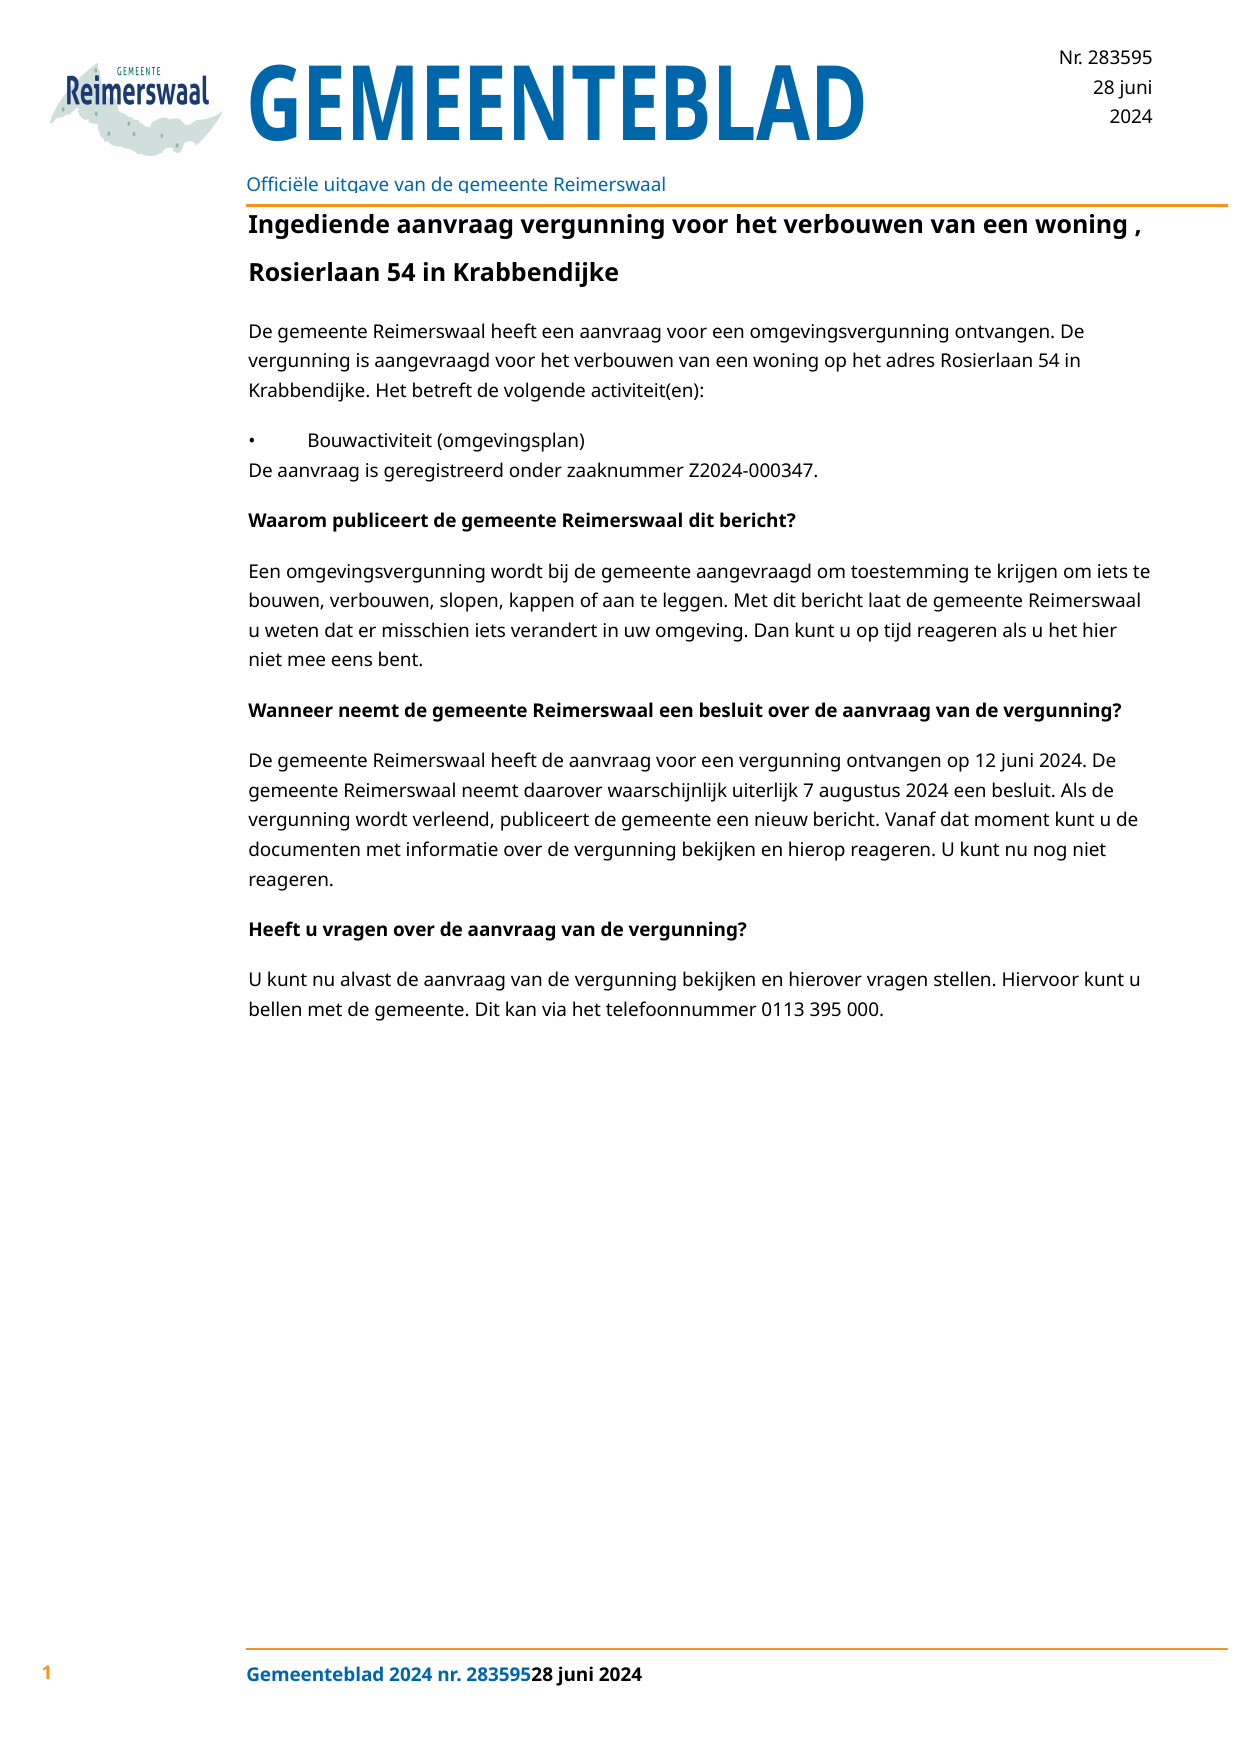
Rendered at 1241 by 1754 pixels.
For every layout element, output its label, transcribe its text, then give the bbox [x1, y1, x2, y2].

picture [41, 47, 231, 172]
text Waarom publiceert de gemeente Reimerswaal dit bericht? [248, 507, 1152, 533]
text Ingediende aanvraag vergunning voor het verbouwen van een woning , Rosierlaan 54 in Krabbendijke [248, 207, 1152, 288]
text De gemeente Reimerswaal heeft een aanvraag voor een omgevingsvergunning ontvangen. De vergunning is aangevraagd voor het verbouwen van een woning op het adres Rosierlaan 54 in Krabbendijke. Het betreft de volgende activiteit(en): [248, 318, 1152, 403]
text De gemeente Reimerswaal heeft de aanvraag voor een vergunning ontvangen op 12 juni 2024. De gemeente Reimerswaal neemt daarover waarschijnlijk uiterlijk 7 augustus 2024 een besluit. Als de vergunning wordt verleend, publiceert de gemeente een nieuw bericht. Vanaf dat moment kunt u de documenten met informatie over de vergunning bekijken en hierop reageren. U kunt nu nog niet reageren. [248, 747, 1152, 892]
text U kunt nu alvast de aanvraag van de vergunning bekijken en hierover vragen stellen. Hiervoor kunt u bellen met de gemeente. Dit kan via het telefoonnummer 0113 395 000. [248, 967, 1152, 1022]
text Heeft u vragen over de aanvraag van de vergunning? [248, 916, 1152, 942]
text Een omgevingsvergunning wordt bij de gemeente aangevraagd om toestemming te krijgen om iets te bouwen, verbouwen, slopen, kappen of aan te leggen. Met dit bericht laat de gemeente Reimerswaal u weten dat er misschien iets verandert in uw omgeving. Dan kunt u op tijd reageren als u het hier niet mee eens bent. [248, 558, 1152, 672]
text De aanvraag is geregistreerd onder zaaknummer Z2024-000347. [248, 457, 1152, 483]
text Wanneer neemt de gemeente Reimerswaal een besluit over de aanvraag van de vergunning? [248, 697, 1152, 723]
list Bouwactiviteit (omgevingsplan) [248, 427, 1152, 453]
